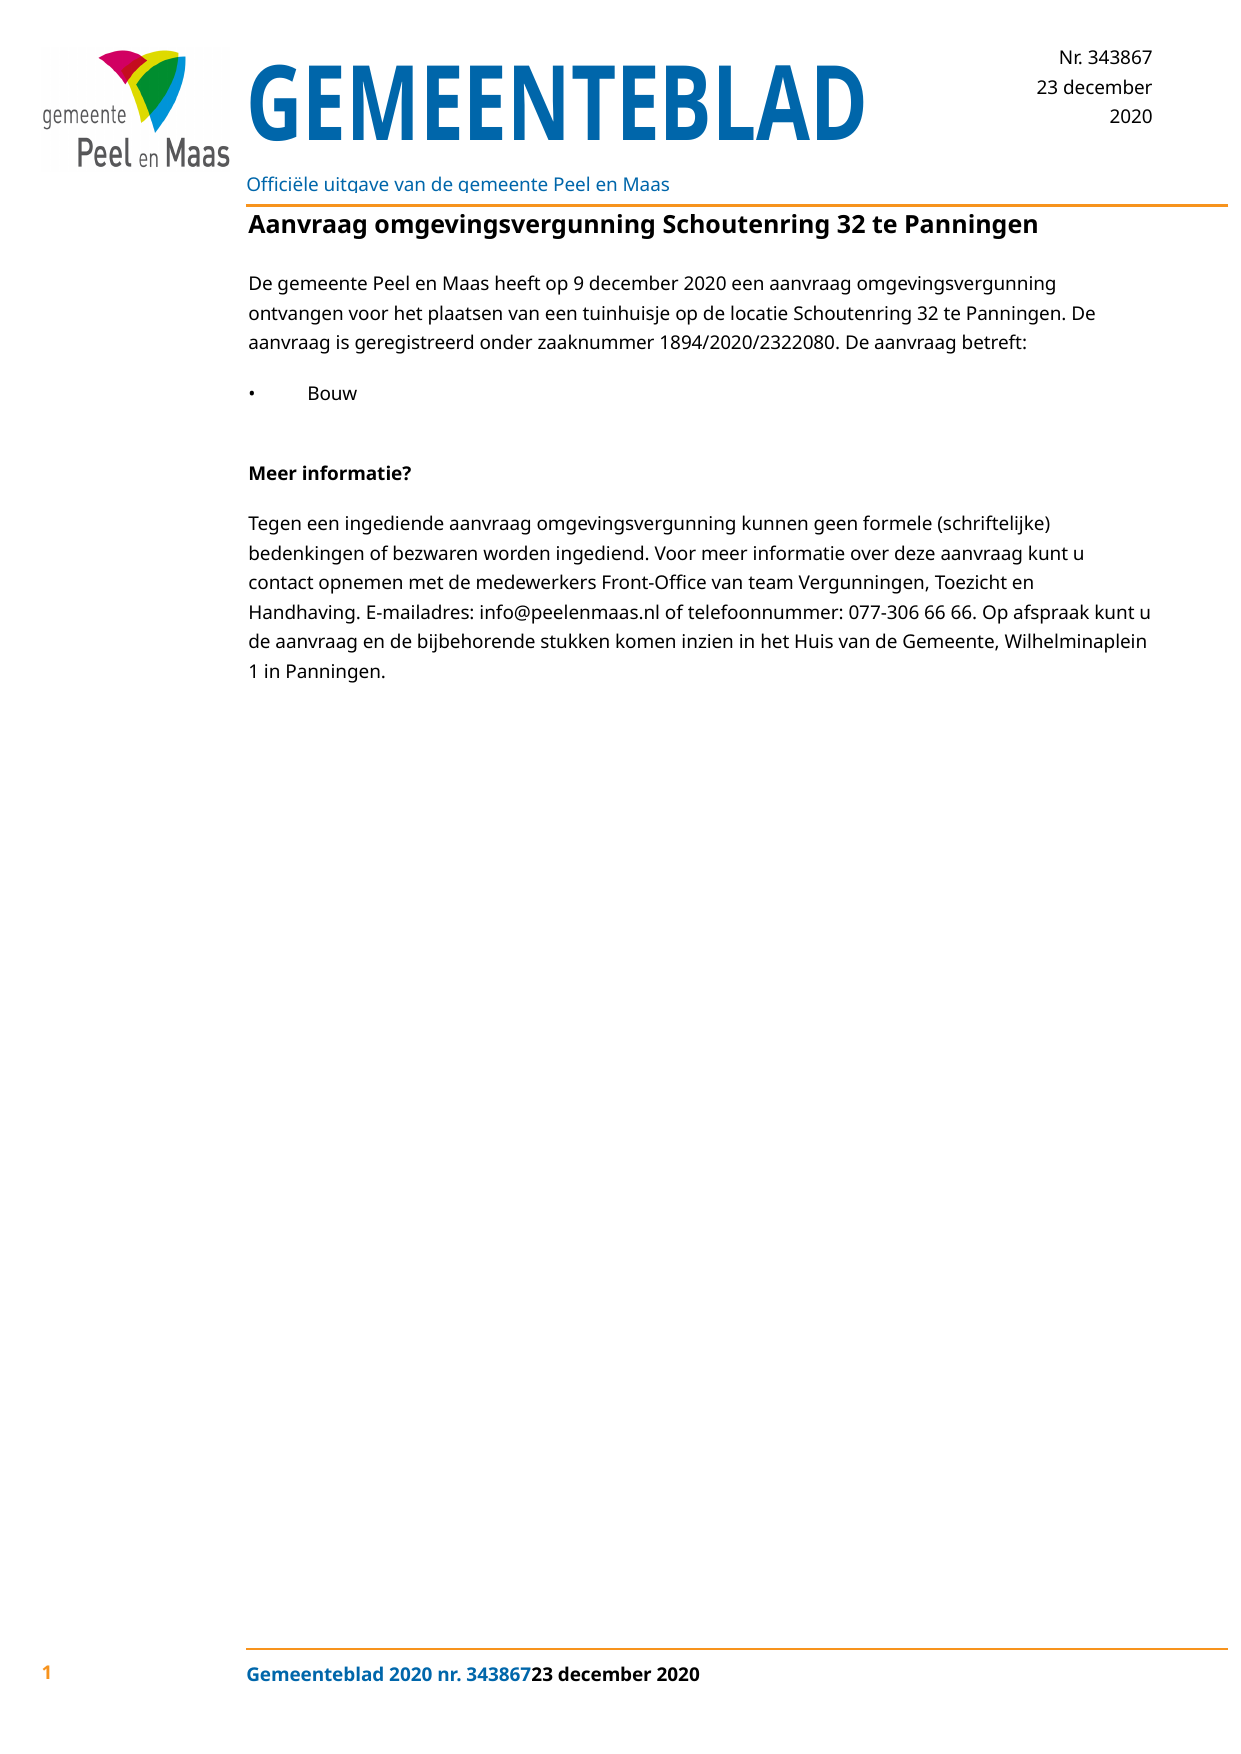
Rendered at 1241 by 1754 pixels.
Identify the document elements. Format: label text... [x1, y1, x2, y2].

text Meer informatie? [248, 460, 1152, 486]
list Bouw [248, 380, 1152, 406]
text Tegen een ingediende aanvraag omgevingsvergunning kunnen geen formele (schriftelijke) bedenkingen of bezwaren worden ingediend. Voor meer informatie over deze aanvraag kunt u contact opnemen met de medewerkers Front-Office van team Vergunningen, Toezicht en Handhaving. E-mailadres: info@peelenmaas.nl of telefoonnummer: 077-306 66 66. Op afspraak kunt u de aanvraag en de bijbehorende stukken komen inzien in het Huis van de Gemeente, Wilhelminaplein 1 in Panningen. [248, 510, 1152, 684]
picture [41, 47, 231, 172]
text De gemeente Peel en Maas heeft op 9 december 2020 een aanvraag omgevingsvergunning ontvangen voor het plaatsen van een tuinhuisje op de locatie Schoutenring 32 te Panningen. De aanvraag is geregistreerd onder zaaknummer 1894/2020/2322080. De aanvraag betreft: [248, 270, 1152, 355]
text Aanvraag omgevingsvergunning Schoutenring 32 te Panningen [248, 207, 1152, 241]
